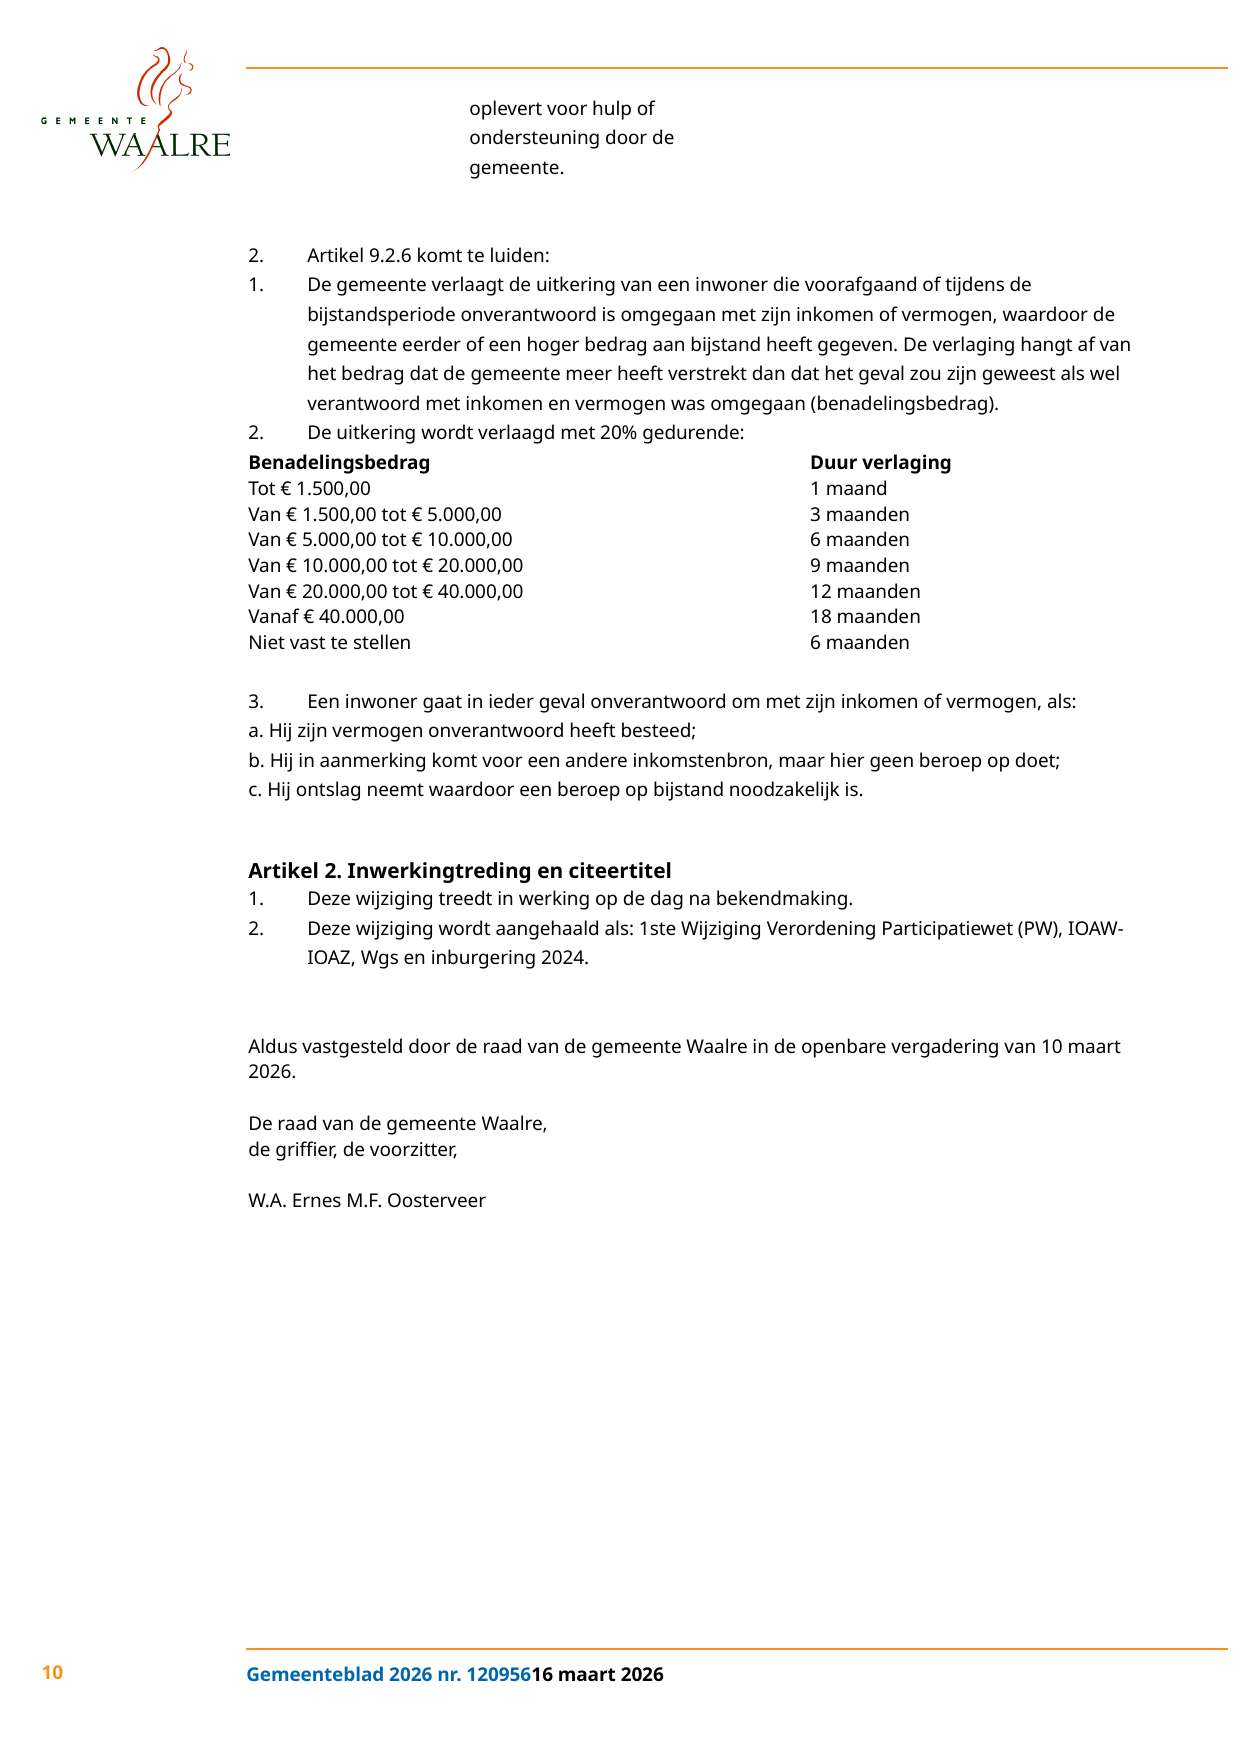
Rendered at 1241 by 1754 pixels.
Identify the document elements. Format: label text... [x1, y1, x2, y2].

list Artikel 9.2.6 komt te luiden: [248, 242, 1152, 268]
list Een inwoner gaat in ieder geval onverantwoord om met zijn inkomen of vermogen, als: [248, 688, 1152, 714]
text Aldus vastgesteld door de raad van de gemeente Waalre in de openbare vergadering van 10 maart 2026. [248, 1033, 1152, 1084]
text a. Hij zijn vermogen onverantwoord heeft besteed; [248, 717, 1152, 743]
table_cell Tot € 1.500,00 [248, 475, 810, 501]
text b. Hij in aanmerking komt voor een andere inkomstenbron, maar hier geen beroep op doet; [248, 747, 1152, 773]
text Artikel 2. Inwerkingtreding en citeertitel [248, 857, 1152, 885]
table_cell 12 maanden [810, 578, 1152, 604]
list Deze wijziging treedt in werking op de dag na bekendmaking. [248, 885, 1152, 911]
table_cell 18 maanden [810, 604, 1152, 629]
table_cell Van € 10.000,00 tot € 20.000,00 [248, 552, 810, 578]
picture [41, 47, 231, 172]
table_cell 6 maanden [810, 629, 1152, 655]
text De raad van de gemeente Waalre, [248, 1110, 1152, 1136]
list De gemeente verlaagt de uitkering van een inwoner die voorafgaand of tijdens de bijstandsperiode onverantwoord is omgegaan met zijn inkomen of vermogen, waardoor de gemeente eerder of een hoger bedrag aan bijstand heeft gegeven. De verlaging hangt af van het bedrag dat de gemeente meer heeft verstrekt dan dat het geval zou zijn geweest als wel verantwoord met inkomen en vermogen was omgegaan (benadelingsbedrag). [248, 272, 1152, 416]
table_cell 9 maanden [810, 552, 1152, 578]
table_cell Van € 1.500,00 tot € 5.000,00 [248, 501, 810, 526]
table_cell 3 maanden [810, 501, 1152, 526]
table_cell Van € 5.000,00 tot € 10.000,00 [248, 526, 810, 552]
table_cell 1 maand [810, 475, 1152, 501]
table_cell [911, 95, 1152, 239]
text W.A. Ernes M.F. Oosterveer [248, 1187, 1152, 1213]
text c. Hij ontslag neemt waardoor een beroep op bijstand noodzakelijk is. [248, 777, 1152, 802]
table_header Benadelingsbedrag [248, 449, 810, 475]
table_cell 6 maanden [810, 526, 1152, 552]
text de griffier, de voorzitter, [248, 1136, 1152, 1162]
table_cell Niet vast te stellen [248, 629, 810, 655]
list Deze wijziging wordt aangehaald als: 1ste Wijziging Verordening Participatiewet (PW), IOAW-IOAZ, Wgs en inburgering 2024. [248, 915, 1152, 970]
table_cell Van € 20.000,00 tot € 40.000,00 [248, 578, 810, 604]
table_cell [690, 95, 911, 239]
table_cell Vanaf € 40.000,00 [248, 604, 810, 629]
list De uitkering wordt verlaagd met 20% gedurende: [248, 419, 1152, 445]
table_header Duur verlaging [810, 449, 1152, 475]
table_cell [248, 95, 469, 239]
table_cell oplevert voor hulp of ondersteuning door de gemeente. [469, 95, 690, 239]
